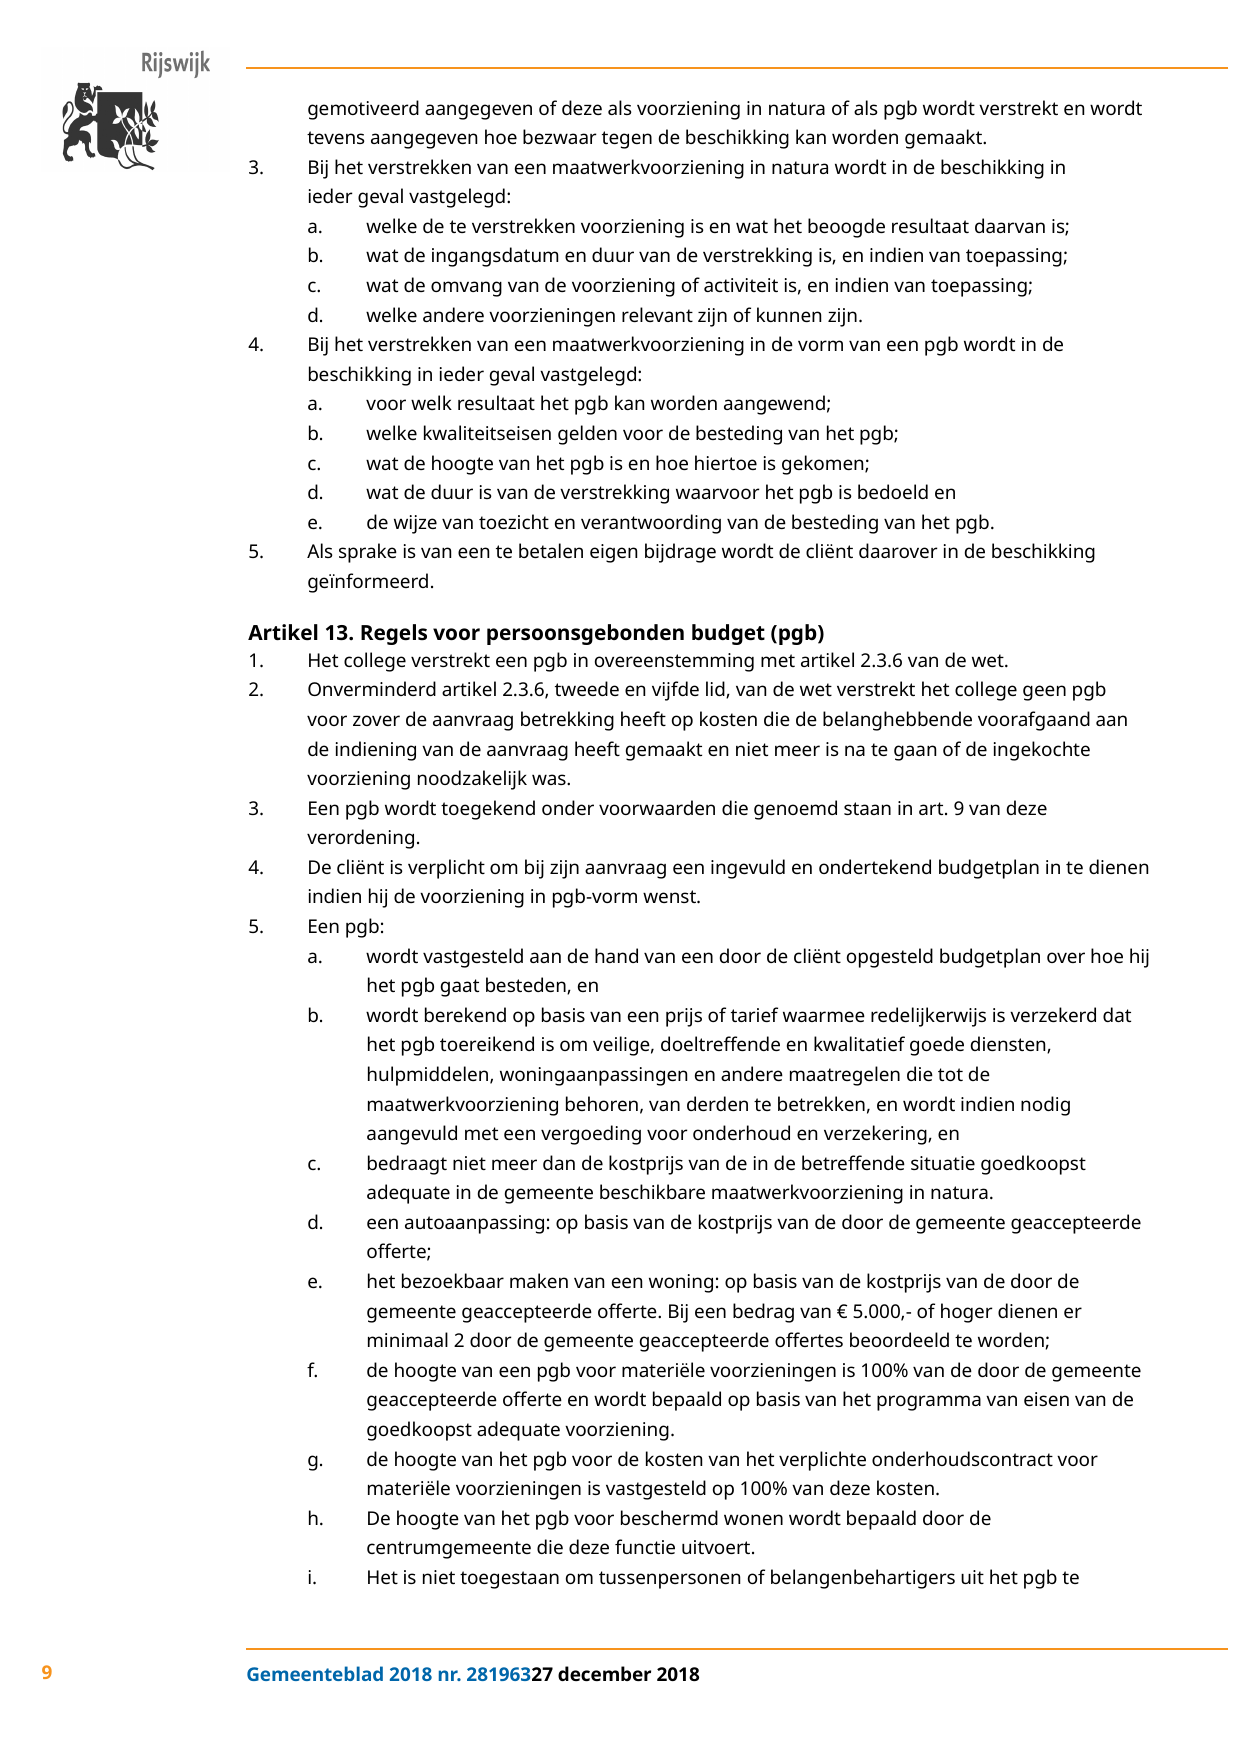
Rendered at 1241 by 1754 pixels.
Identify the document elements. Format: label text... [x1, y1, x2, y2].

list gemotiveerd aangegeven of deze als voorziening in natura of als pgb wordt verstrekt en wordt tevens aangegeven hoe bezwaar tegen de beschikking kan worden gemaakt. [248, 95, 1152, 150]
list Het college verstrekt een pgb in overeenstemming met artikel 2.3.6 van de wet. [248, 647, 1152, 673]
list Een pgb: [248, 913, 1152, 939]
list Een pgb wordt toegekend onder voorwaarden die genoemd staan in art. 9 van deze verordening. [248, 795, 1152, 850]
list Bij het verstrekken van een maatwerkvoorziening in de vorm van een pgb wordt in de beschikking in ieder geval vastgelegd: [248, 331, 1152, 387]
text Artikel 13. Regels voor persoonsgebonden budget (pgb) [248, 618, 1152, 647]
list bedraagt niet meer dan de kostprijs van de in de betreffende situatie goedkoopst adequate in de gemeente beschikbare maatwerkvoorziening in natura. [307, 1150, 1152, 1205]
list welke de te verstrekken voorziening is en wat het beoogde resultaat daarvan is; [307, 213, 1152, 239]
picture [41, 47, 231, 172]
list welke andere voorzieningen relevant zijn of kunnen zijn. [307, 302, 1152, 328]
list wordt berekend op basis van een prijs of tarief waarmee redelijkerwijs is verzekerd dat het pgb toereikend is om veilige, doeltreffende en kwalitatief goede diensten, hulpmiddelen, woningaanpassingen en andere maatregelen die tot de maatwerkvoorziening behoren, van derden te betrekken, en wordt indien nodig aangevuld met een vergoeding voor onderhoud en verzekering, en [307, 1002, 1152, 1146]
list Als sprake is van een te betalen eigen bijdrage wordt de cliënt daarover in de beschikking geïnformeerd. [248, 538, 1152, 594]
list De cliënt is verplicht om bij zijn aanvraag een ingevuld en ondertekend budgetplan in te dienen indien hij de voorziening in pgb-vorm wenst. [248, 854, 1152, 909]
list De hoogte van het pgb voor beschermd wonen wordt bepaald door de centrumgemeente die deze functie uitvoert. [307, 1505, 1152, 1560]
list wordt vastgesteld aan de hand van een door de cliënt opgesteld budgetplan over hoe hij het pgb gaat besteden, en [307, 943, 1152, 998]
list wat de ingangsdatum en duur van de verstrekking is, en indien van toepassing; [307, 243, 1152, 268]
list welke kwaliteitseisen gelden voor de besteding van het pgb; [307, 420, 1152, 446]
list Bij het verstrekken van een maatwerkvoorziening in natura wordt in de beschikking in [248, 154, 1152, 180]
list wat de duur is van de verstrekking waarvoor het pgb is bedoeld en [307, 479, 1152, 505]
list het bezoekbaar maken van een woning: op basis van de kostprijs van de door de gemeente geaccepteerde offerte. Bij een bedrag van € 5.000,- of hoger dienen er minimaal 2 door de gemeente geaccepteerde offertes beoordeeld te worden; [307, 1268, 1152, 1353]
list de hoogte van het pgb voor de kosten van het verplichte onderhoudscontract voor materiële voorzieningen is vastgesteld op 100% van deze kosten. [307, 1446, 1152, 1501]
list Het is niet toegestaan om tussenpersonen of belangenbehartigers uit het pgb te [307, 1564, 1152, 1590]
list ieder geval vastgelegd: [248, 183, 1152, 209]
list een autoaanpassing: op basis van de kostprijs van de door de gemeente geaccepteerde offerte; [307, 1209, 1152, 1264]
list de wijze van toezicht en verantwoording van de besteding van het pgb. [307, 509, 1152, 535]
list wat de omvang van de voorziening of activiteit is, en indien van toepassing; [307, 272, 1152, 298]
list wat de hoogte van het pgb is en hoe hiertoe is gekomen; [307, 450, 1152, 476]
list Onverminderd artikel 2.3.6, tweede en vijfde lid, van de wet verstrekt het college geen pgb voor zover de aanvraag betrekking heeft op kosten die de belanghebbende voorafgaand aan de indiening van de aanvraag heeft gemaakt en niet meer is na te gaan of de ingekochte voorziening noodzakelijk was. [248, 677, 1152, 791]
list de hoogte van een pgb voor materiële voorzieningen is 100% van de door de gemeente geaccepteerde offerte en wordt bepaald op basis van het programma van eisen van de goedkoopst adequate voorziening. [307, 1357, 1152, 1442]
list voor welk resultaat het pgb kan worden aangewend; [307, 391, 1152, 416]
